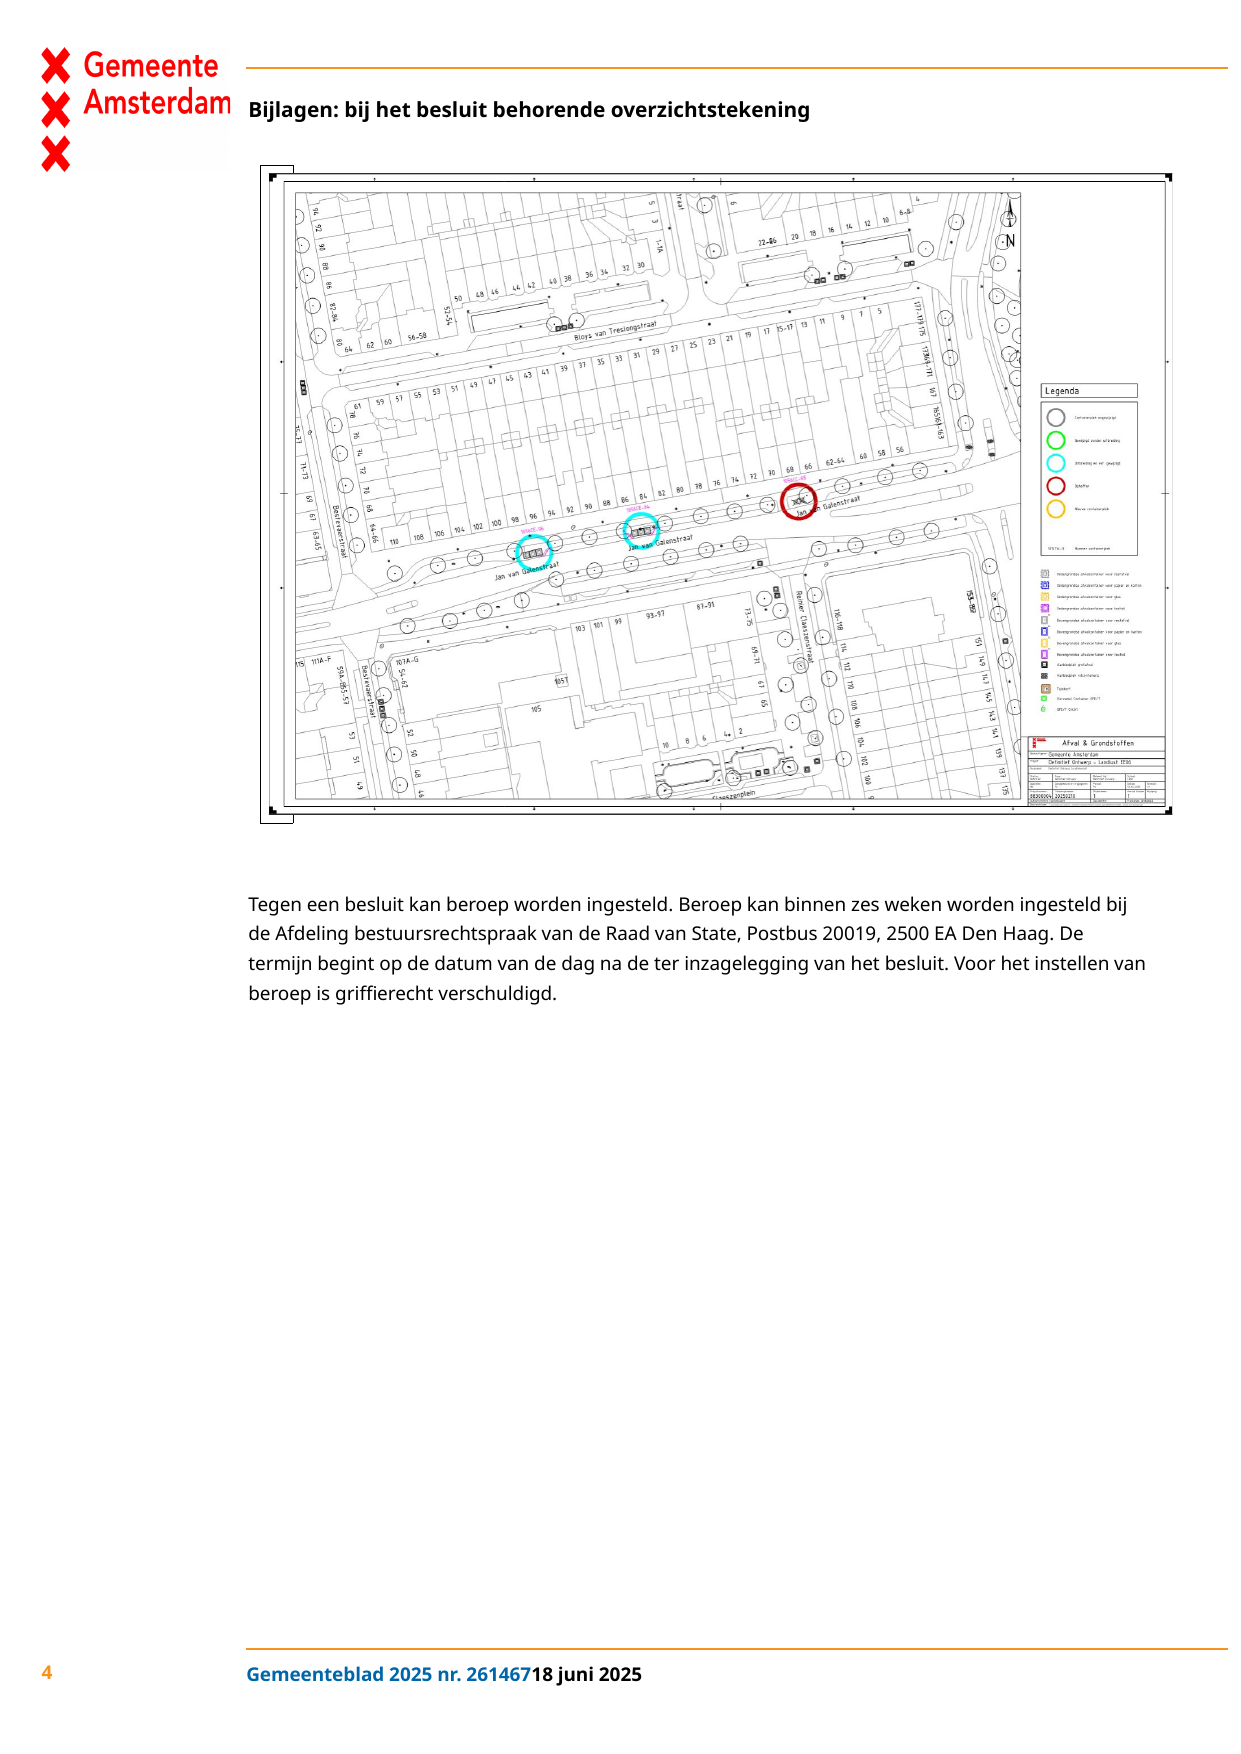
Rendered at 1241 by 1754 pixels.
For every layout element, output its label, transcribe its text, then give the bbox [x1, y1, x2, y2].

text Bijlagen: bij het besluit behorende overzichtstekening [248, 95, 1152, 123]
picture [41, 47, 231, 172]
picture [268, 173, 1173, 815]
text Tegen een besluit kan beroep worden ingesteld. Beroep kan binnen zes weken worden ingesteld bij de Afdeling bestuursrechtspraak van de Raad van State, Postbus 20019, 2500 EA Den Haag. De termijn begint op de datum van de dag na de ter inzagelegging van het besluit. Voor het instellen van beroep is griffierecht verschuldigd. [248, 891, 1152, 1006]
